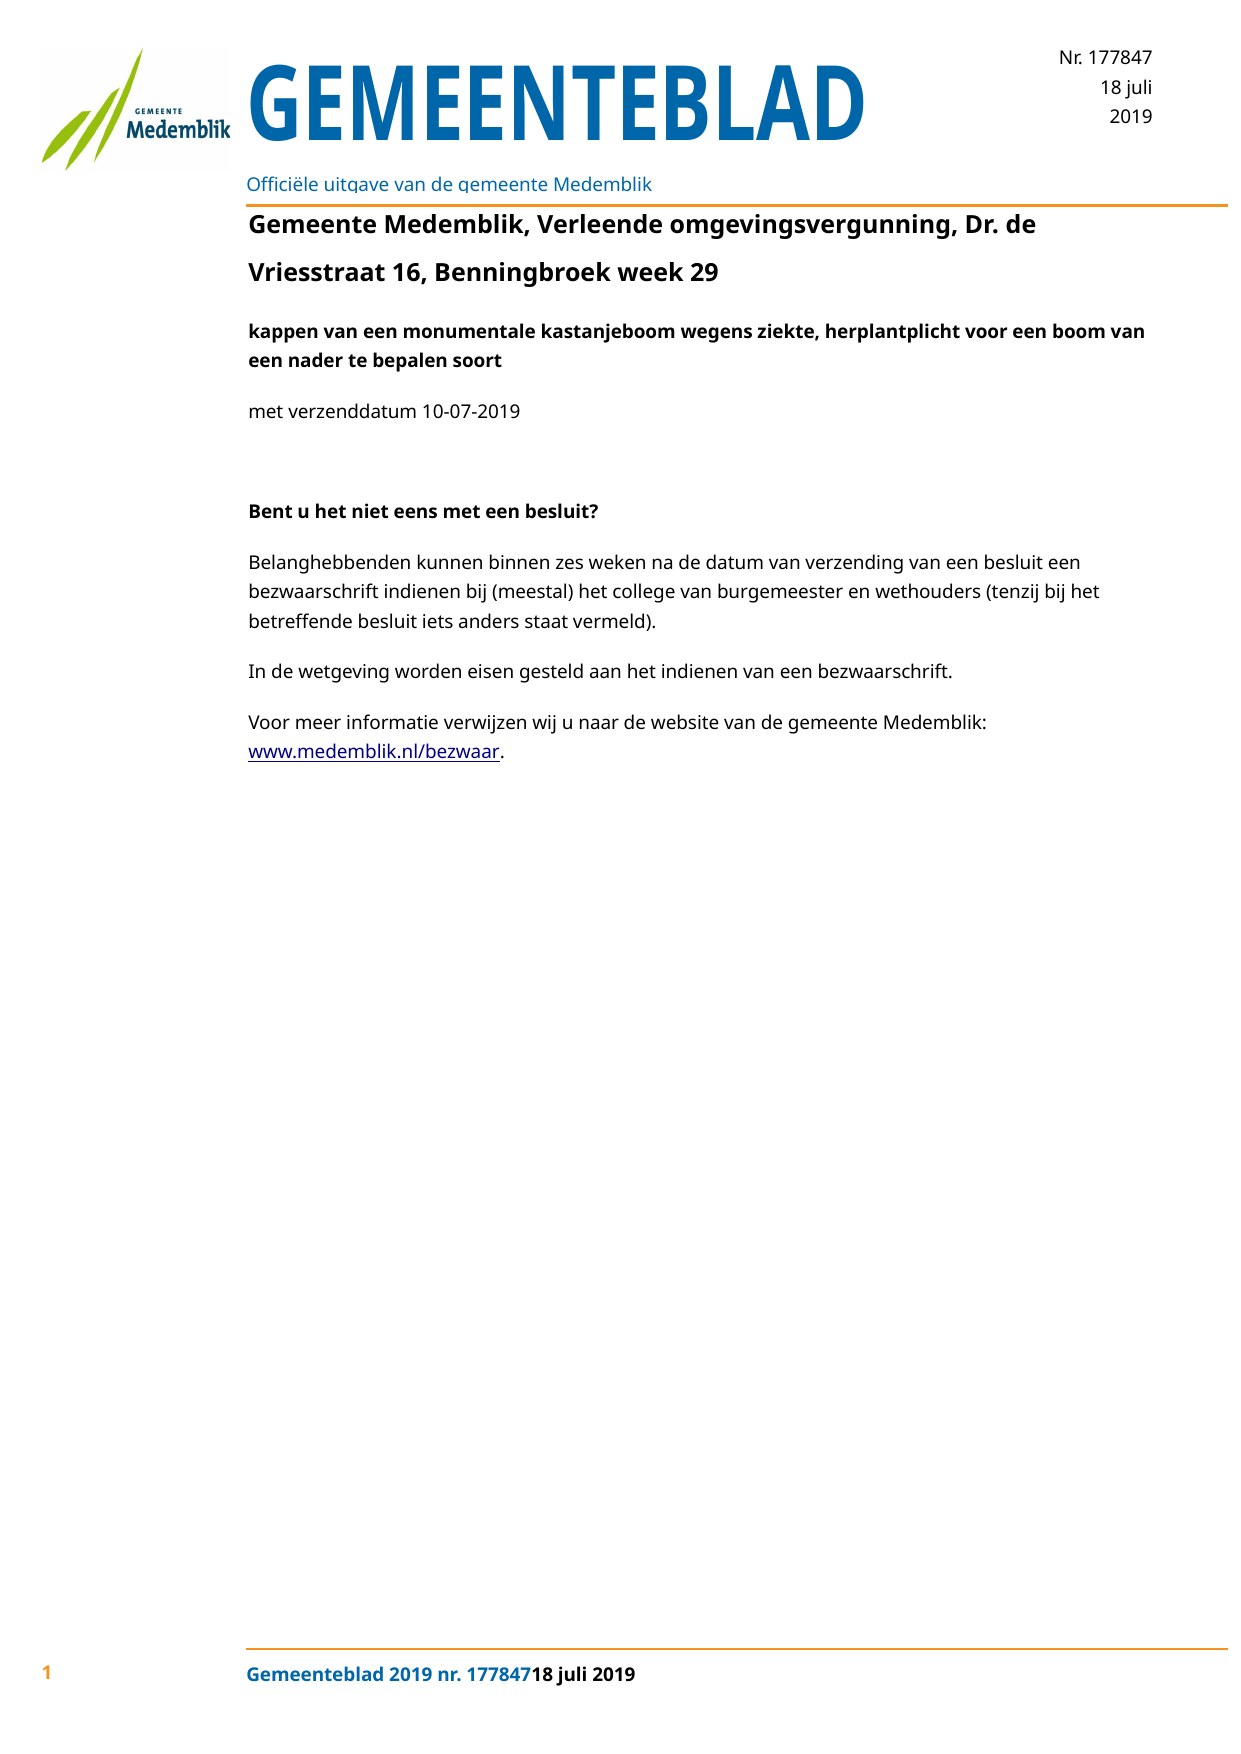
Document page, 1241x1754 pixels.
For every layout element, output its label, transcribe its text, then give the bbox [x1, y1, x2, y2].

text Voor meer informatie verwijzen wij u naar de website van de gemeente Medemblik: www.medemblik.nl/bezwaar. [248, 709, 1152, 764]
text Belanghebbenden kunnen binnen zes weken na de datum van verzending van een besluit een bezwaarschrift indienen bij (meestal) het college van burgemeester en wethouders (tenzij bij het betreffende besluit iets anders staat vermeld). [248, 549, 1152, 634]
text In de wetgeving worden eisen gesteld aan het indienen van een bezwaarschrift. [248, 659, 1152, 684]
picture [41, 47, 231, 172]
text Gemeente Medemblik, Verleende omgevingsvergunning, Dr. de Vriesstraat 16, Benningbroek week 29 [248, 207, 1152, 288]
text met verzenddatum 10-07-2019 [248, 398, 1152, 424]
text Bent u het niet eens met een besluit? [248, 499, 1152, 524]
text kappen van een monumentale kastanjeboom wegens ziekte, herplantplicht voor een boom van een nader te bepalen soort [248, 318, 1152, 373]
